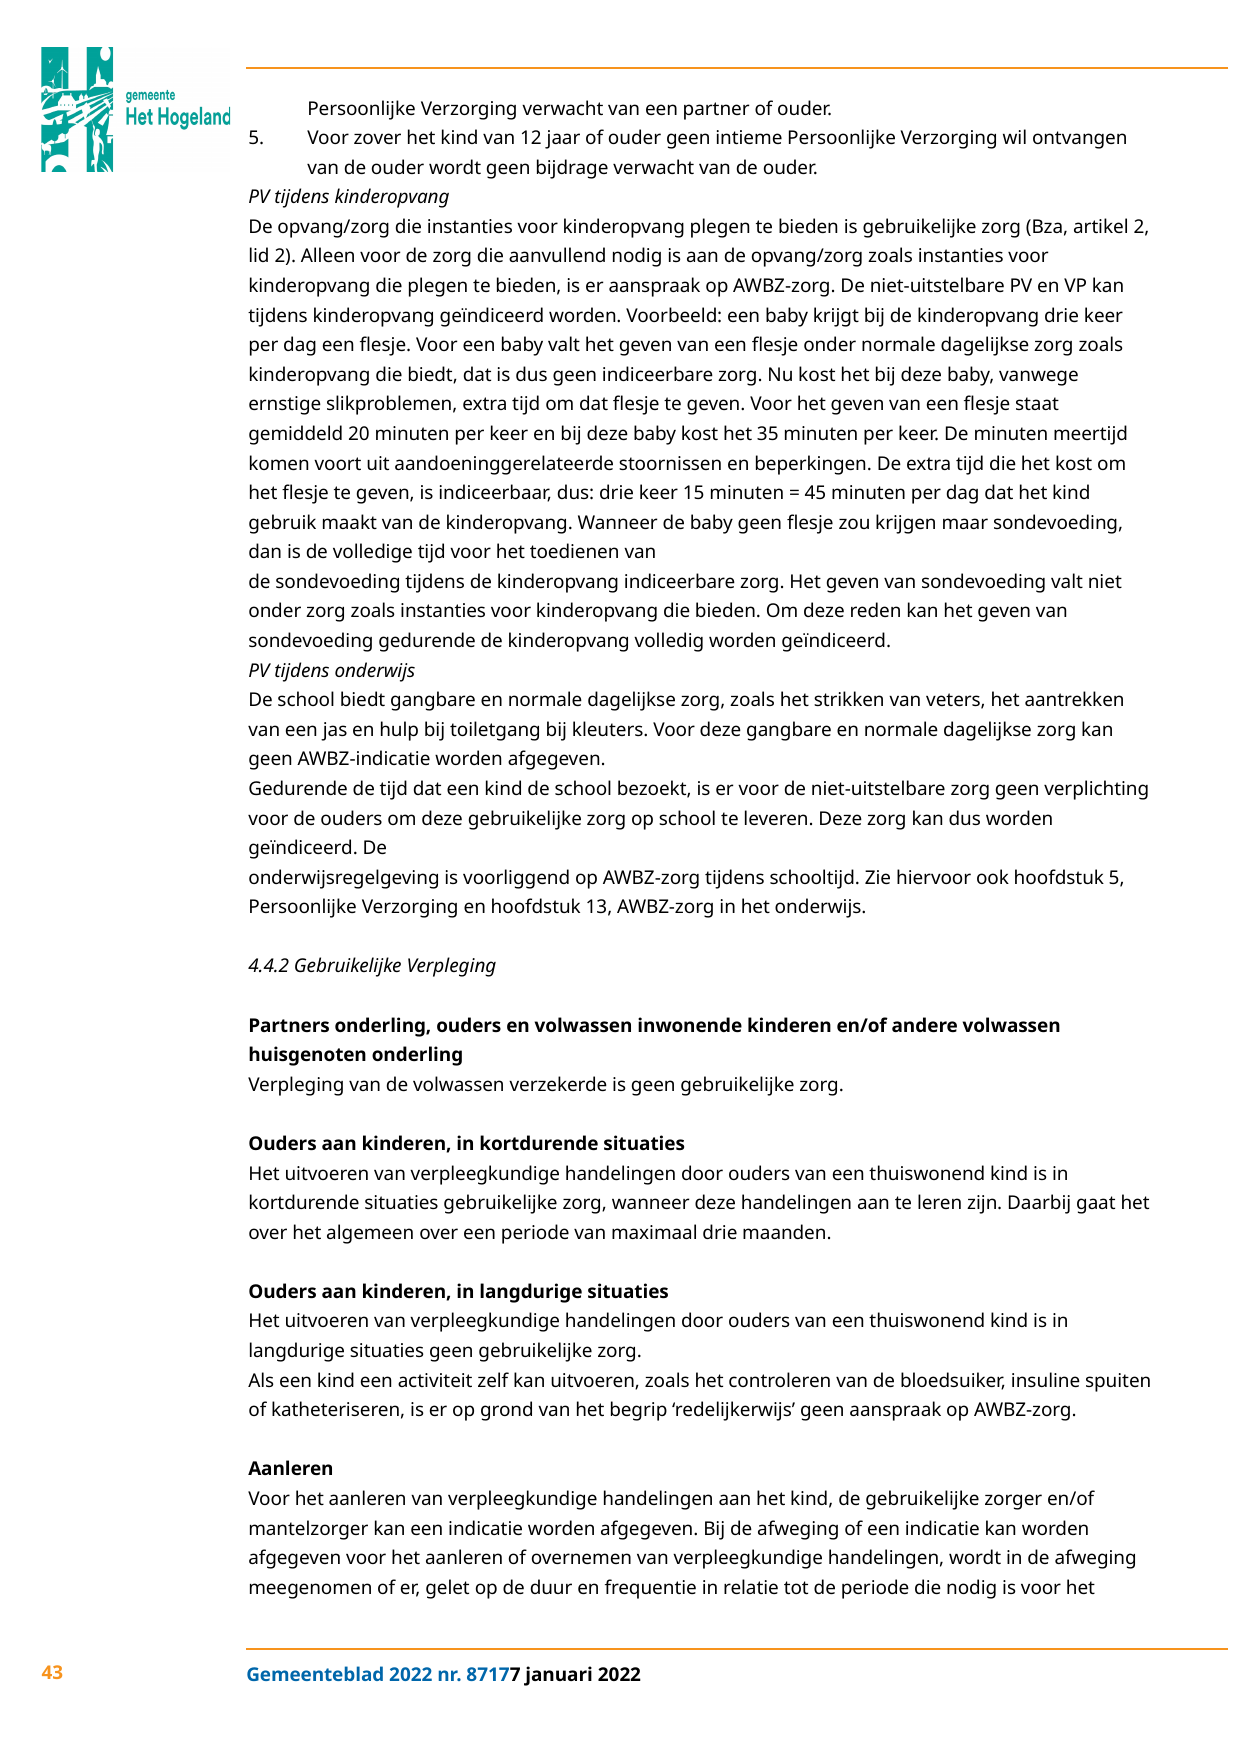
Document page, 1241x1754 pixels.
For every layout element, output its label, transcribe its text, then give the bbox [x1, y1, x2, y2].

text Voor het aanleren van verpleegkundige handelingen aan het kind, de gebruikelijke zorger en/of mantelzorger kan een indicatie worden afgegeven. Bij de afweging of een indicatie kan worden afgegeven voor het aanleren of overnemen van verpleegkundige handelingen, wordt in de afweging meegenomen of er, gelet op de duur en frequentie in relatie tot de periode die nodig is voor het [248, 1485, 1152, 1600]
text Aanleren [248, 1456, 1152, 1481]
list Voor zover het kind van 12 jaar of ouder geen intieme Persoonlijke Verzorging wil ontvangen van de ouder wordt geen bijdrage verwacht van de ouder. [248, 124, 1152, 180]
text Als een kind een activiteit zelf kan uitvoeren, zoals het controleren van de bloedsuiker, insuline spuiten of katheteriseren, is er op grond van het begrip ‘redelijkerwijs’ geen aanspraak op AWBZ-zorg. [248, 1367, 1152, 1422]
text PV tijdens kinderopvang [248, 183, 1152, 209]
text Het uitvoeren van verpleegkundige handelingen door ouders van een thuiswonend kind is in langdurige situaties geen gebruikelijke zorg. [248, 1308, 1152, 1363]
text Ouders aan kinderen, in kortdurende situaties [248, 1130, 1152, 1156]
text Gedurende de tijd dat een kind de school bezoekt, is er voor de niet-uitstelbare zorg geen verplichting voor de ouders om deze gebruikelijke zorg op school te leveren. Deze zorg kan dus worden geïndiceerd. De [248, 775, 1152, 860]
text Partners onderling, ouders en volwassen inwonende kinderen en/of andere volwassen huisgenoten onderling [248, 1012, 1152, 1067]
text 4.4.2 Gebruikelijke Verpleging [248, 953, 1152, 978]
text Ouders aan kinderen, in langdurige situaties [248, 1278, 1152, 1304]
list Persoonlijke Verzorging verwacht van een partner of ouder. [248, 95, 1152, 121]
text de sondevoeding tijdens de kinderopvang indiceerbare zorg. Het geven van sondevoeding valt niet onder zorg zoals instanties voor kinderopvang die bieden. Om deze reden kan het geven van sondevoeding gedurende de kinderopvang volledig worden geïndiceerd. [248, 568, 1152, 653]
text PV tijdens onderwijs [248, 657, 1152, 683]
text De opvang/zorg die instanties voor kinderopvang plegen te bieden is gebruikelijke zorg (Bza, artikel 2, lid 2). Alleen voor de zorg die aanvullend nodig is aan de opvang/zorg zoals instanties voor kinderopvang die plegen te bieden, is er aanspraak op AWBZ-zorg. De niet-uitstelbare PV en VP kan tijdens kinderopvang geïndiceerd worden. Voorbeeld: een baby krijgt bij de kinderopvang drie keer per dag een flesje. Voor een baby valt het geven van een flesje onder normale dagelijkse zorg zoals kinderopvang die biedt, dat is dus geen indiceerbare zorg. Nu kost het bij deze baby, vanwege ernstige slikproblemen, extra tijd om dat flesje te geven. Voor het geven van een flesje staat gemiddeld 20 minuten per keer en bij deze baby kost het 35 minuten per keer. De minuten meertijd komen voort uit aandoeninggerelateerde stoornissen en beperkingen. De extra tijd die het kost om het flesje te geven, is indiceerbaar, dus: drie keer 15 minuten = 45 minuten per dag dat het kind gebruik maakt van de kinderopvang. Wanneer de baby geen flesje zou krijgen maar sondevoeding, dan is de volledige tijd voor het toedienen van [248, 213, 1152, 564]
text De school biedt gangbare en normale dagelijkse zorg, zoals het strikken van veters, het aantrekken van een jas en hulp bij toiletgang bij kleuters. Voor deze gangbare en normale dagelijkse zorg kan geen AWBZ-indicatie worden afgegeven. [248, 686, 1152, 771]
text Verpleging van de volwassen verzekerde is geen gebruikelijke zorg. [248, 1071, 1152, 1097]
text onderwijsregelgeving is voorliggend op AWBZ-zorg tijdens schooltijd. Zie hiervoor ook hoofdstuk 5, Persoonlijke Verzorging en hoofdstuk 13, AWBZ-zorg in het onderwijs. [248, 864, 1152, 919]
picture [41, 47, 231, 172]
text Het uitvoeren van verpleegkundige handelingen door ouders van een thuiswonend kind is in kortdurende situaties gebruikelijke zorg, wanneer deze handelingen aan te leren zijn. Daarbij gaat het over het algemeen over een periode van maximaal drie maanden. [248, 1160, 1152, 1245]
